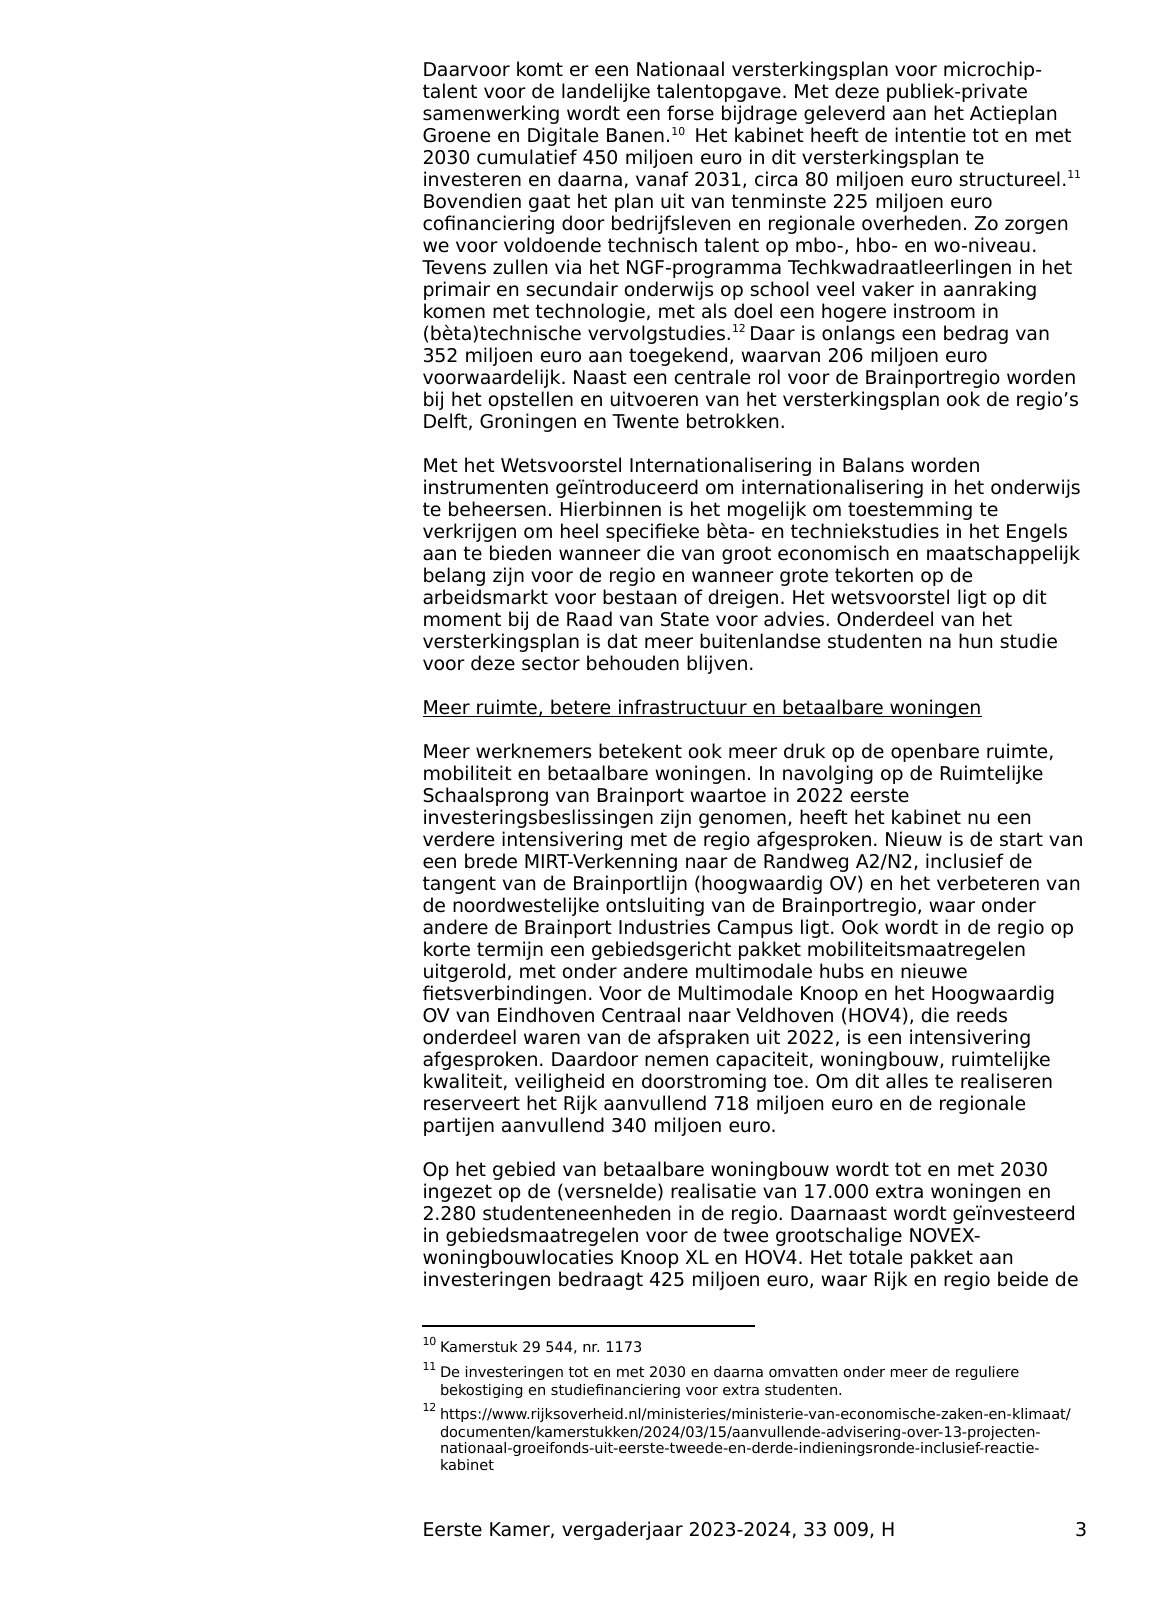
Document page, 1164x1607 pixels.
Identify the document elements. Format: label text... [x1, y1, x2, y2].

text Kamerstuk 29 544, nr. 1173 [422, 1335, 1087, 1357]
text Meer werknemers betekent ook meer druk op de openbare ruimte, mobiliteit en betaalbare woningen. In navolging op de Ruimtelijke Schaalsprong van Brainport waartoe in 2022 eerste investeringsbeslissingen zijn genomen, heeft het kabinet nu een verdere intensivering met de regio afgesproken. Nieuw is de start van een brede MIRT-Verkenning naar de Randweg A2/N2, inclusief de tangent van de Brainportlijn (hoogwaardig OV) en het verbeteren van de noordwestelijke ontsluiting van de Brainportregio, waar onder andere de Brainport Industries Campus ligt. Ook wordt in de regio op korte termijn een gebiedsgericht pakket mobiliteitsmaatregelen uitgerold, met onder andere multimodale hubs en nieuwe fietsverbindingen. Voor de Multimodale Knoop en het Hoogwaardig OV van Eindhoven Centraal naar Veldhoven (HOV4), die reeds onderdeel waren van de afspraken uit 2022, is een intensivering afgesproken. Daardoor nemen capaciteit, woningbouw, ruimtelijke kwaliteit, veiligheid en doorstroming toe. Om dit alles te realiseren reserveert het Rijk aanvullend 718 miljoen euro en de regionale partijen aanvullend 340 miljoen euro. [422, 741, 1087, 1137]
subtitle Meer ruimte, betere infrastructuur en betaalbare woningen [422, 697, 1087, 719]
text Met het Wetsvoorstel Internationalisering in Balans worden instrumenten geïntroduceerd om internationalisering in het onderwijs te beheersen. Hierbinnen is het mogelijk om toestemming te verkrijgen om heel specifieke bèta- en techniekstudies in het Engels aan te bieden wanneer die van groot economisch en maatschappelijk belang zijn voor de regio en wanneer grote tekorten op de arbeidsmarkt voor bestaan of dreigen. Het wetsvoorstel ligt op dit moment bij de Raad van State voor advies. Onderdeel van het versterkingsplan is dat meer buitenlandse studenten na hun studie voor deze sector behouden blijven. [422, 455, 1087, 675]
text De investeringen tot en met 2030 en daarna omvatten onder meer de reguliere bekostiging en studiefinanciering voor extra studenten. [422, 1360, 1087, 1399]
text https://www.rijksoverheid.nl/ministeries/ministerie-van-economische-zaken-en-klimaat/documenten/kamerstukken/2024/03/15/aanvullende-advisering-over-13-projecten-nationaal-groeifonds-uit-eerste-tweede-en-derde-indieningsronde-inclusief-reactie-kabinet [422, 1402, 1087, 1474]
text Daarvoor komt er een Nationaal versterkingsplan voor microchip-talent voor de landelijke talentopgave. Met deze publiek-private samenwerking wordt een forse bijdrage geleverd aan het Actieplan Groene en Digitale Banen. Het kabinet heeft de intentie tot en met 2030 cumulatief 450 miljoen euro in dit versterkingsplan te investeren en daarna, vanaf 2031, circa 80 miljoen euro structureel. Bovendien gaat het plan uit van tenminste 225 miljoen euro cofinanciering door bedrijfsleven en regionale overheden. Zo zorgen we voor voldoende technisch talent op mbo-, hbo- en wo-niveau. Tevens zullen via het NGF-programma Techkwadraatleerlingen in het primair en secundair onderwijs op school veel vaker in aanraking komen met technologie, met als doel een hogere instroom in (bèta)technische vervolgstudies.Daar is onlangs een bedrag van 352 miljoen euro aan toegekend, waarvan 206 miljoen euro voorwaardelijk. Naast een centrale rol voor de Brainportregio worden bij het opstellen en uitvoeren van het versterkingsplan ook de regio’s Delft, Groningen en Twente betrokken. [422, 59, 1087, 433]
text Op het gebied van betaalbare woningbouw wordt tot en met 2030 ingezet op de (versnelde) realisatie van 17.000 extra woningen en 2.280 studenteneenheden in de regio. Daarnaast wordt geïnvesteerd in gebiedsmaatregelen voor de twee grootschalige NOVEX-woningbouwlocaties Knoop XL en HOV4. Het totale pakket aan investeringen bedraagt 425 miljoen euro, waar Rijk en regio beide de [422, 1159, 1087, 1291]
